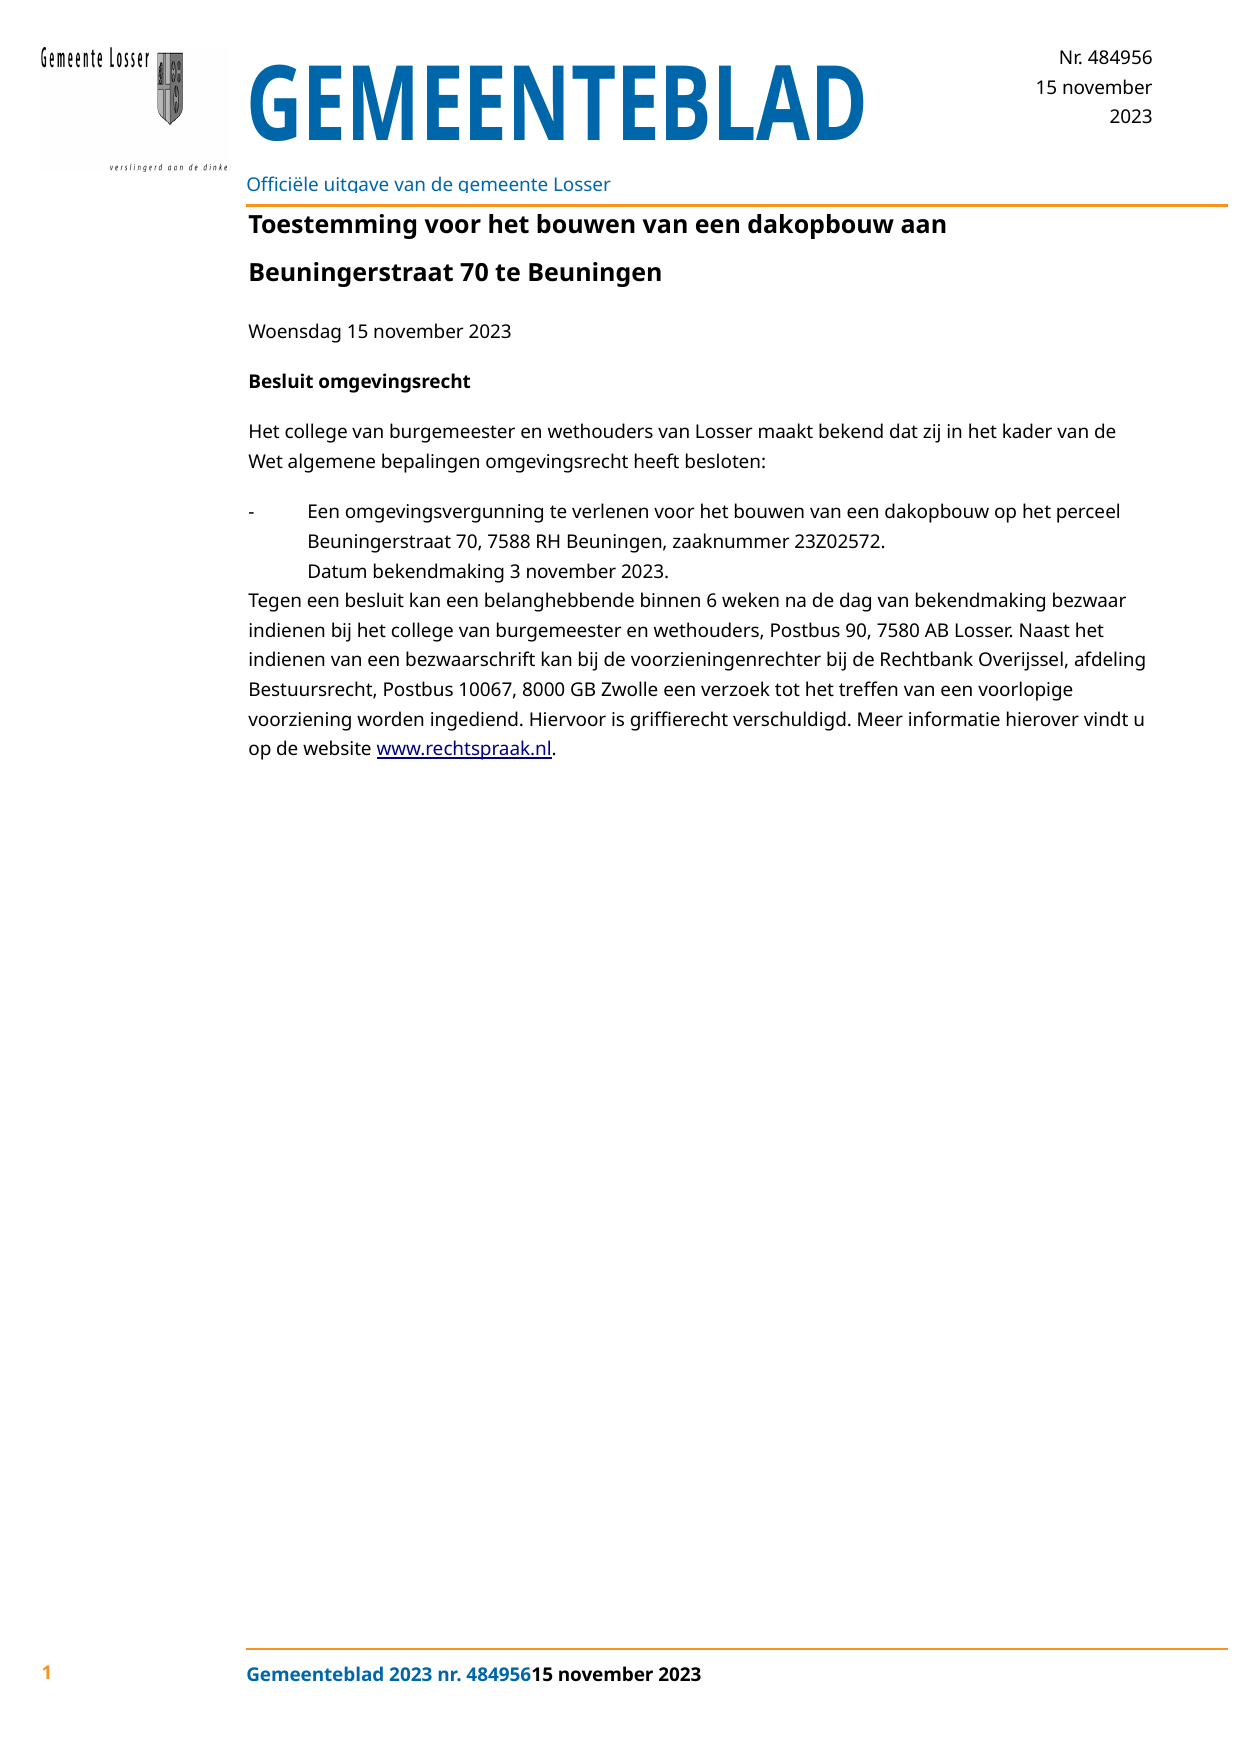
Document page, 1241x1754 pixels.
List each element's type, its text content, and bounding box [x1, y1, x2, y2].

list Datum bekendmaking 3 november 2023. [248, 558, 1152, 584]
text Tegen een besluit kan een belanghebbende binnen 6 weken na de dag van bekendmaking bezwaar indienen bij het college van burgemeester en wethouders, Postbus 90, 7580 AB Losser. Naast het indienen van een bezwaarschrift kan bij de voorzieningenrechter bij de Rechtbank Overijssel, afdeling Bestuursrecht, Postbus 10067, 8000 GB Zwolle een verzoek tot het treffen van een voorlopige voorziening worden ingediend. Hiervoor is griffierecht verschuldigd. Meer informatie hierover vindt u op de website www.rechtspraak.nl. [248, 587, 1152, 761]
text Besluit omgevingsrecht [248, 368, 1152, 394]
text Toestemming voor het bouwen van een dakopbouw aan Beuningerstraat 70 te Beuningen [248, 207, 1152, 288]
list Een omgevingsvergunning te verlenen voor het bouwen van een dakopbouw op het perceel Beuningerstraat 70, 7588 RH Beuningen, zaaknummer 23Z02572. [248, 499, 1152, 554]
text Woensdag 15 november 2023 [248, 318, 1152, 344]
text Het college van burgemeester en wethouders van Losser maakt bekend dat zij in het kader van de Wet algemene bepalingen omgevingsrecht heeft besloten: [248, 419, 1152, 474]
picture [41, 47, 231, 172]
